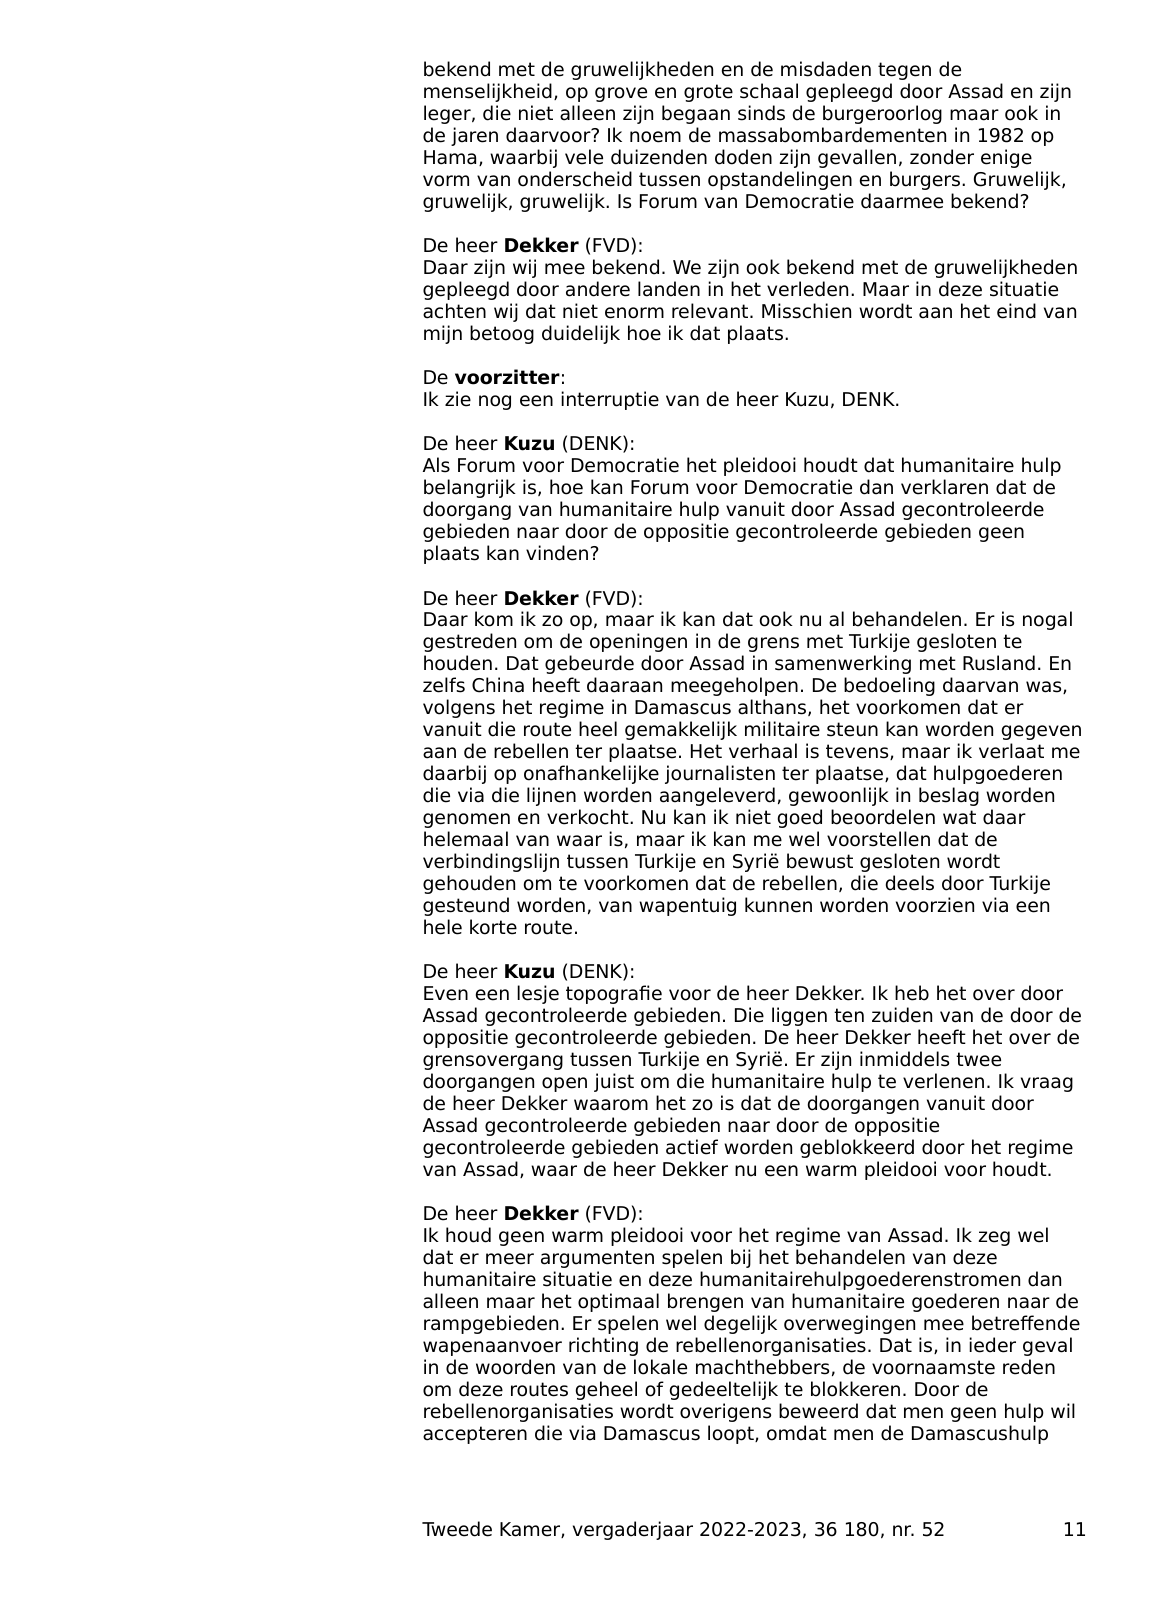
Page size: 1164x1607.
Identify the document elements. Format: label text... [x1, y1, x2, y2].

text De heer Kuzu (DENK): [422, 961, 1087, 983]
text bekend met de gruwelijkheden en de misdaden tegen de menselijkheid, op grove en grote schaal gepleegd door Assad en zijn leger, die niet alleen zijn begaan sinds de burgeroorlog maar ook in de jaren daarvoor? Ik noem de massabombardementen in 1982 op Hama, waarbij vele duizenden doden zijn gevallen, zonder enige vorm van onderscheid tussen opstandelingen en burgers. Gruwelijk, gruwelijk, gruwelijk. Is Forum van Democratie daarmee bekend? [422, 59, 1087, 213]
text De heer Dekker (FVD): [422, 235, 1087, 257]
text Daar zijn wij mee bekend. We zijn ook bekend met de gruwelijkheden gepleegd door andere landen in het verleden. Maar in deze situatie achten wij dat niet enorm relevant. Misschien wordt aan het eind van mijn betoog duidelijk hoe ik dat plaats. [422, 257, 1087, 345]
text Even een lesje topografie voor de heer Dekker. Ik heb het over door Assad gecontroleerde gebieden. Die liggen ten zuiden van de door de oppositie gecontroleerde gebieden. De heer Dekker heeft het over de grensovergang tussen Turkije en Syrië. Er zijn inmiddels twee doorgangen open juist om die humanitaire hulp te verlenen. Ik vraag de heer Dekker waarom het zo is dat de doorgangen vanuit door Assad gecontroleerde gebieden naar door de oppositie gecontroleerde gebieden actief worden geblokkeerd door het regime van Assad, waar de heer Dekker nu een warm pleidooi voor houdt. [422, 983, 1087, 1181]
text De voorzitter: [422, 367, 1087, 389]
text De heer Kuzu (DENK): [422, 433, 1087, 455]
text Daar kom ik zo op, maar ik kan dat ook nu al behandelen. Er is nogal gestreden om de openingen in de grens met Turkije gesloten te houden. Dat gebeurde door Assad in samenwerking met Rusland. En zelfs China heeft daaraan meegeholpen. De bedoeling daarvan was, volgens het regime in Damascus althans, het voorkomen dat er vanuit die route heel gemakkelijk militaire steun kan worden gegeven aan de rebellen ter plaatse. Het verhaal is tevens, maar ik verlaat me daarbij op onafhankelijke journalisten ter plaatse, dat hulpgoederen die via die lijnen worden aangeleverd, gewoonlijk in beslag worden genomen en verkocht. Nu kan ik niet goed beoordelen wat daar helemaal van waar is, maar ik kan me wel voorstellen dat de verbindingslijn tussen Turkije en Syrië bewust gesloten wordt gehouden om te voorkomen dat de rebellen, die deels door Turkije gesteund worden, van wapentuig kunnen worden voorzien via een hele korte route. [422, 609, 1087, 939]
text De heer Dekker (FVD): [422, 1203, 1087, 1225]
text Ik zie nog een interruptie van de heer Kuzu, DENK. [422, 389, 1087, 411]
text De heer Dekker (FVD): [422, 587, 1087, 609]
text Als Forum voor Democratie het pleidooi houdt dat humanitaire hulp belangrijk is, hoe kan Forum voor Democratie dan verklaren dat de doorgang van humanitaire hulp vanuit door Assad gecontroleerde gebieden naar door de oppositie gecontroleerde gebieden geen plaats kan vinden? [422, 455, 1087, 565]
text Ik houd geen warm pleidooi voor het regime van Assad. Ik zeg wel dat er meer argumenten spelen bij het behandelen van deze humanitaire situatie en deze humanitairehulpgoederenstromen dan alleen maar het optimaal brengen van humanitaire goederen naar de rampgebieden. Er spelen wel degelijk overwegingen mee betreffende wapenaanvoer richting de rebellenorganisaties. Dat is, in ieder geval in de woorden van de lokale machthebbers, de voornaamste reden om deze routes geheel of gedeeltelijk te blokkeren. Door de rebellenorganisaties wordt overigens beweerd dat men geen hulp wil accepteren die via Damascus loopt, omdat men de Damascushulp [422, 1225, 1087, 1445]
